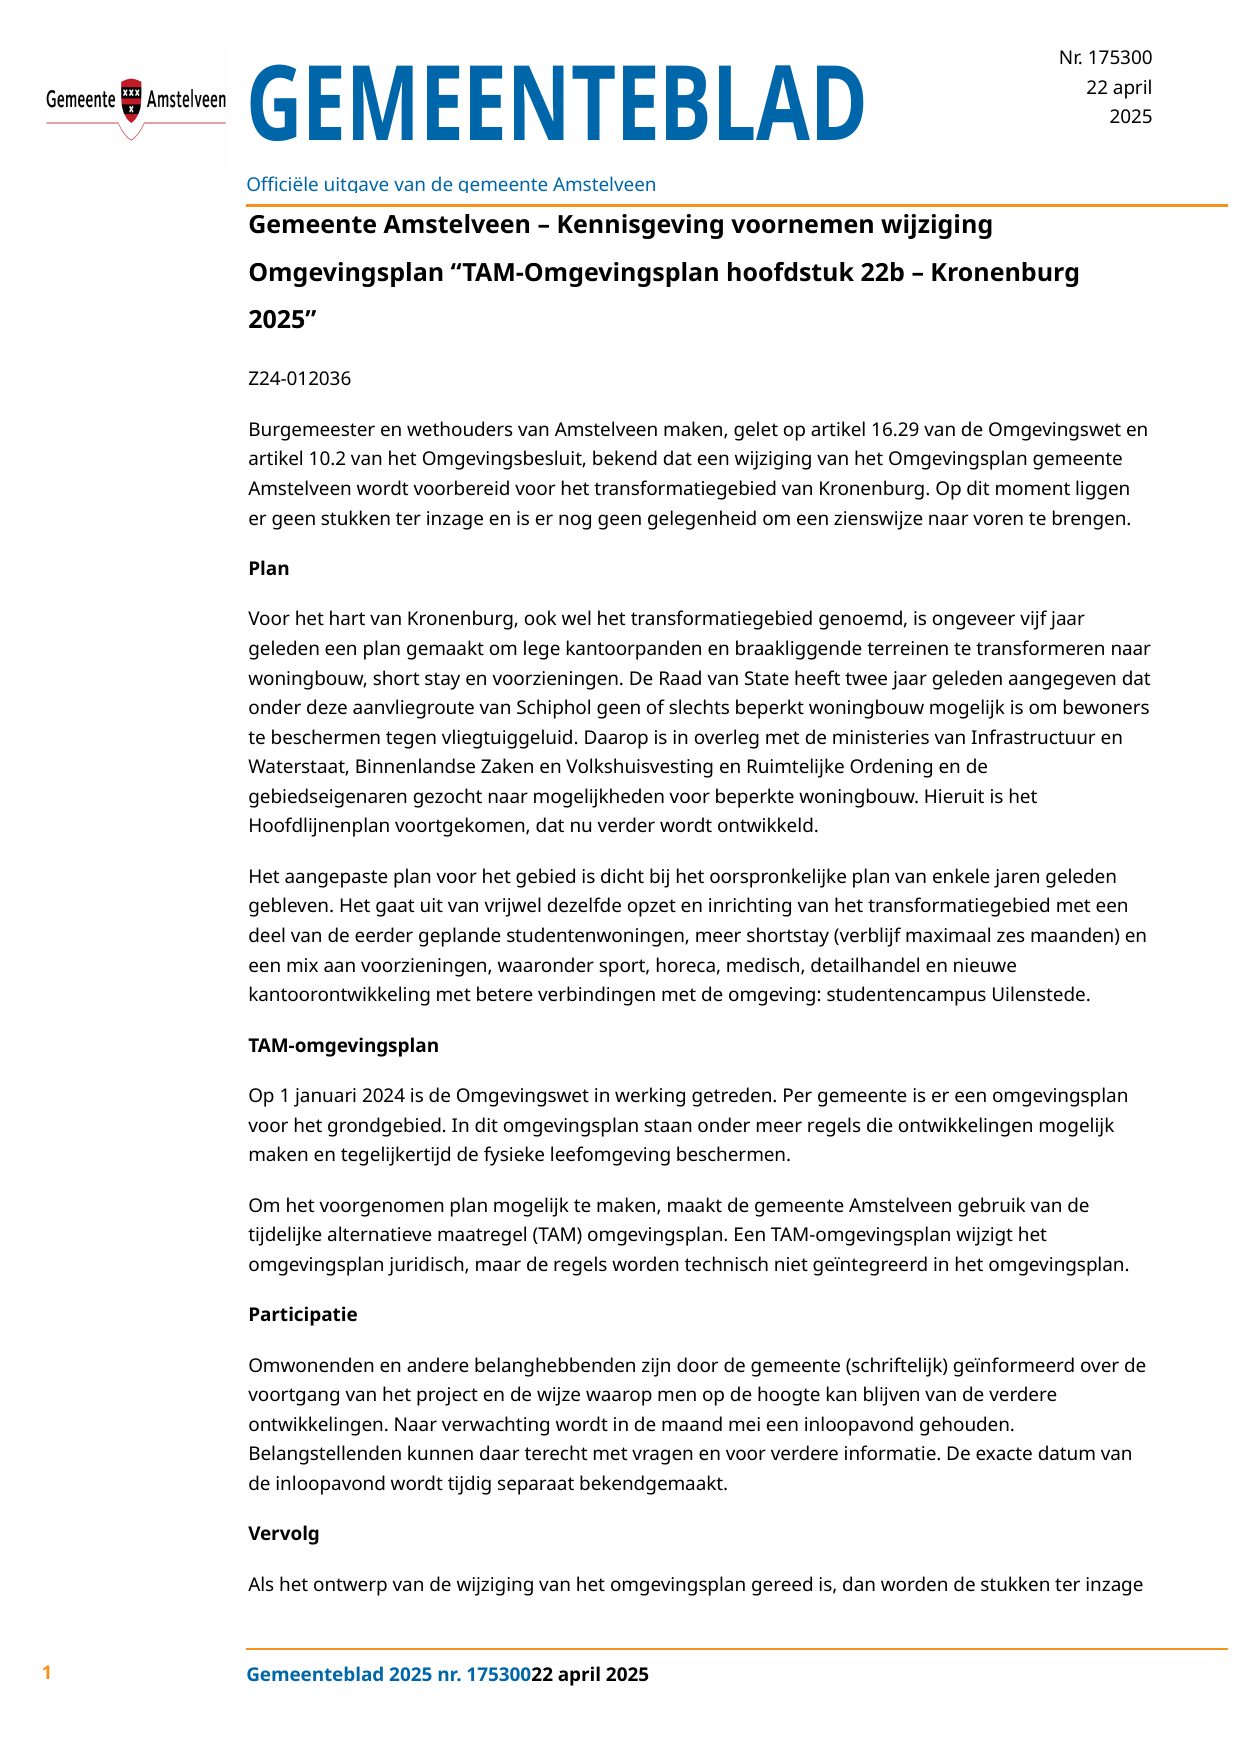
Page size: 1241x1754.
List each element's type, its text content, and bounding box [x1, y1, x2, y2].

text Als het ontwerp van de wijziging van het omgevingsplan gereed is, dan worden de stukken ter inzage [248, 1571, 1152, 1597]
text Omwonenden en andere belanghebbenden zijn door de gemeente (schriftelijk) geïnformeerd over de voortgang van het project en de wijze waarop men op de hoogte kan blijven van de verdere ontwikkelingen. Naar verwachting wordt in de maand mei een inloopavond gehouden. Belangstellenden kunnen daar terecht met vragen en voor verdere informatie. De exacte datum van de inloopavond wordt tijdig separaat bekendgemaakt. [248, 1352, 1152, 1496]
text Gemeente Amstelveen – Kennisgeving voornemen wijziging Omgevingsplan “TAM-Omgevingsplan hoofdstuk 22b – Kronenburg 2025” [248, 207, 1152, 336]
picture [41, 47, 231, 172]
text Z24-012036 [248, 366, 1152, 391]
text Voor het hart van Kronenburg, ook wel het transformatiegebied genoemd, is ongeveer vijf jaar geleden een plan gemaakt om lege kantoorpanden en braakliggende terreinen te transformeren naar woningbouw, short stay en voorzieningen. De Raad van State heeft twee jaar geleden aangegeven dat onder deze aanvliegroute van Schiphol geen of slechts beperkt woningbouw mogelijk is om bewoners te beschermen tegen vliegtuiggeluid. Daarop is in overleg met de ministeries van Infrastructuur en Waterstaat, Binnenlandse Zaken en Volkshuisvesting en Ruimtelijke Ordening en de gebiedseigenaren gezocht naar mogelijkheden voor beperkte woningbouw. Hieruit is het Hoofdlijnenplan voortgekomen, dat nu verder wordt ontwikkeld. [248, 606, 1152, 838]
text Participatie [248, 1301, 1152, 1327]
text Plan [248, 555, 1152, 581]
text Het aangepaste plan voor het gebied is dicht bij het oorspronkelijke plan van enkele jaren geleden gebleven. Het gaat uit van vrijwel dezelfde opzet en inrichting van het transformatiegebied met een deel van de eerder geplande studentenwoningen, meer shortstay (verblijf maximaal zes maanden) en een mix aan voorzieningen, waaronder sport, horeca, medisch, detailhandel en nieuwe kantoorontwikkeling met betere verbindingen met de omgeving: studentencampus Uilenstede. [248, 863, 1152, 1007]
text Vervolg [248, 1521, 1152, 1546]
text TAM-omgevingsplan [248, 1032, 1152, 1057]
text Burgemeester en wethouders van Amstelveen maken, gelet op artikel 16.29 van de Omgevingswet en artikel 10.2 van het Omgevingsbesluit, bekend dat een wijziging van het Omgevingsplan gemeente Amstelveen wordt voorbereid voor het transformatiegebied van Kronenburg. Op dit moment liggen er geen stukken ter inzage en is er nog geen gelegenheid om een zienswijze naar voren te brengen. [248, 416, 1152, 530]
text Om het voorgenomen plan mogelijk te maken, maakt de gemeente Amstelveen gebruik van de tijdelijke alternatieve maatregel (TAM) omgevingsplan. Een TAM-omgevingsplan wijzigt het omgevingsplan juridisch, maar de regels worden technisch niet geïntegreerd in het omgevingsplan. [248, 1192, 1152, 1277]
text Op 1 januari 2024 is de Omgevingswet in werking getreden. Per gemeente is er een omgevingsplan voor het grondgebied. In dit omgevingsplan staan onder meer regels die ontwikkelingen mogelijk maken en tegelijkertijd de fysieke leefomgeving beschermen. [248, 1082, 1152, 1167]
